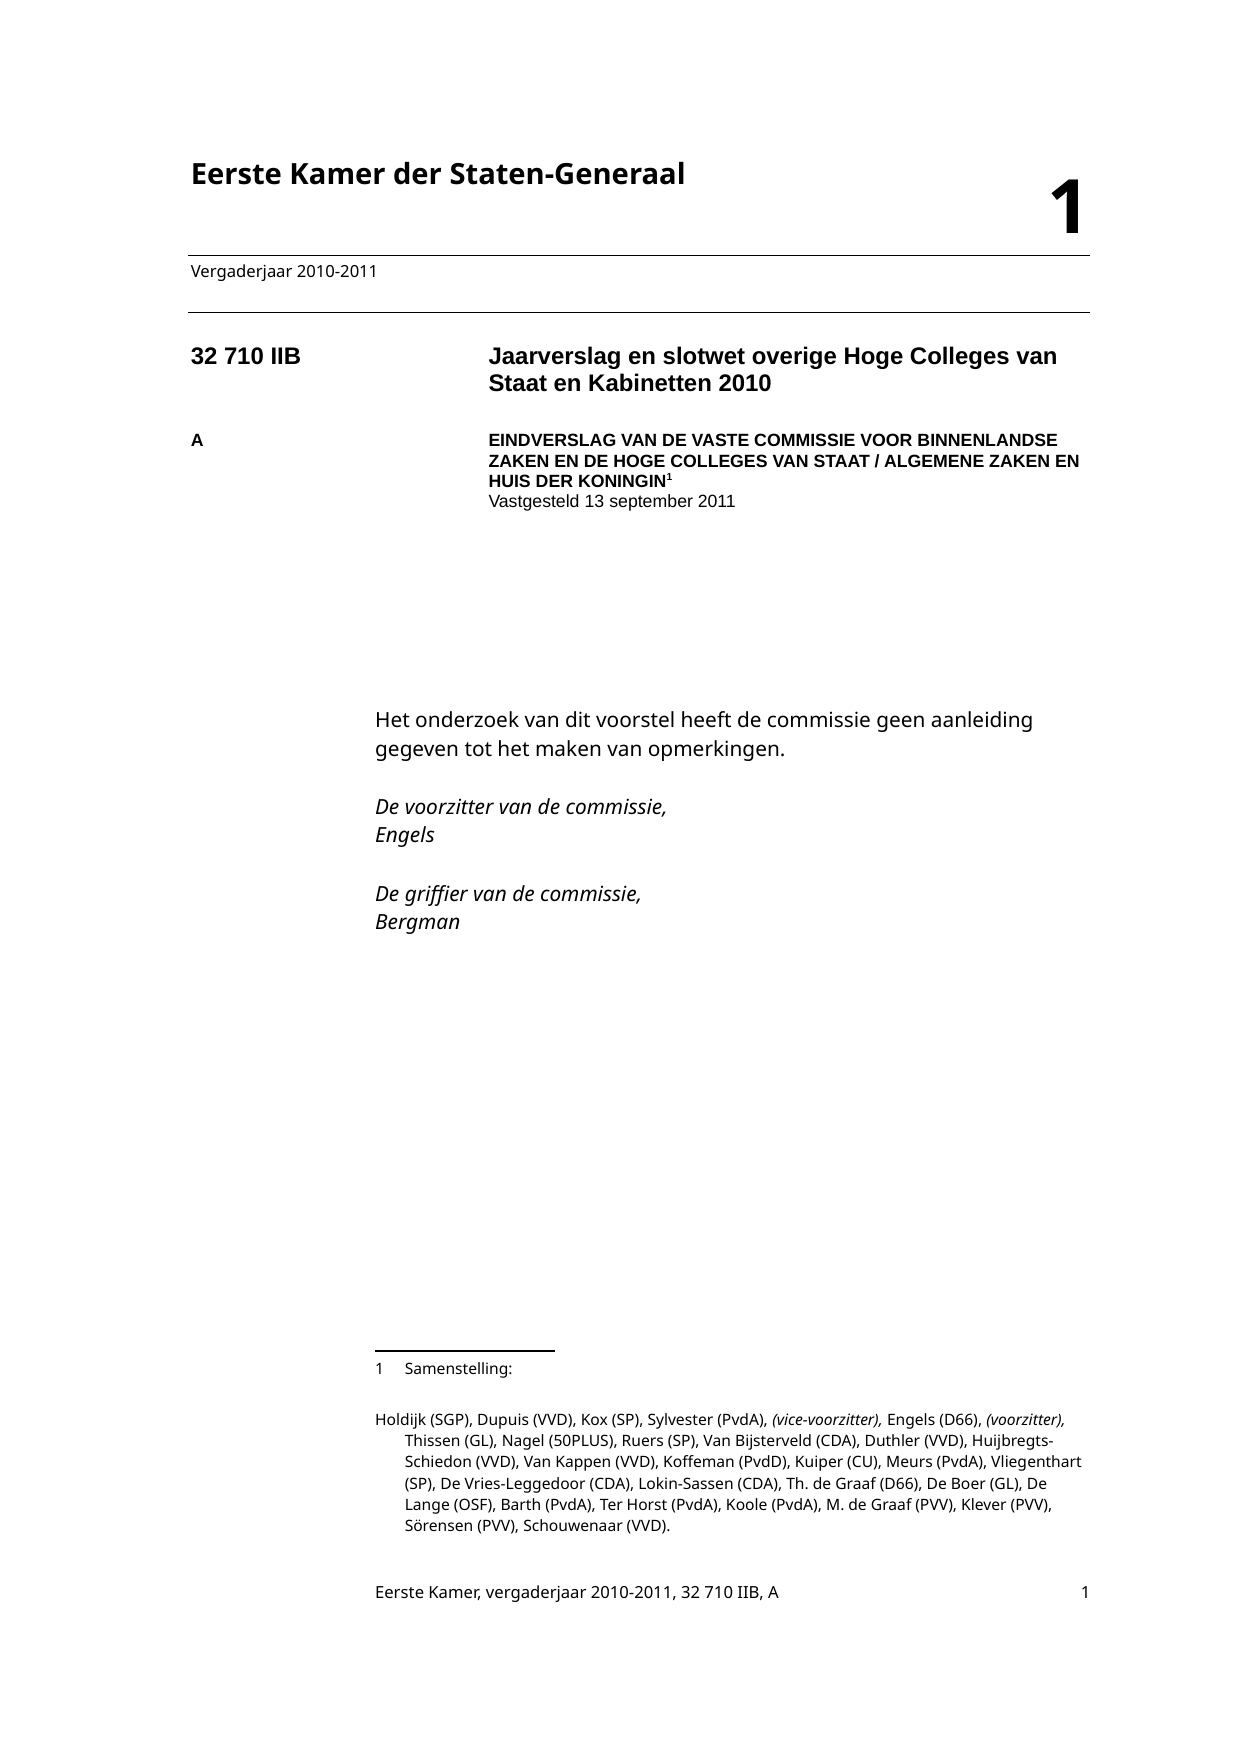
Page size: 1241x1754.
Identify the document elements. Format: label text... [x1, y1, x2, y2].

table_cell A [188, 427, 485, 587]
text De griffier van de commissie, [375, 879, 1090, 907]
table_header Eerste Kamer der Staten-Generaal [188, 150, 909, 255]
text De voorzitter van de commissie, [375, 792, 1090, 821]
table_cell Jaarverslag en slotwet overige Hoge Colleges van Staat en Kabinetten 2010 [485, 339, 1090, 427]
table_cell [485, 313, 1090, 339]
table_cell Vergaderjaar 2010-2011 [188, 256, 485, 312]
table_cell [188, 313, 485, 339]
text Engels [375, 821, 1090, 849]
table_cell EINDVERSLAG VAN DE VASTE COMMISSIE VOOR BINNENLANDSE ZAKEN EN DE HOGE COLLEGES VAN STAAT / ALGEMENE ZAKEN EN HUIS DER KONINGIN Vastgesteld 13 september 2011 [485, 427, 1090, 587]
table_header 1 [910, 150, 1090, 255]
table_cell [485, 256, 1090, 312]
table_cell 32 710 IIB [188, 339, 485, 427]
text Bergman [375, 907, 1090, 936]
text Het onderzoek van dit voorstel heeft de commissie geen aanleiding gegeven tot het maken van opmerkingen. [375, 705, 1090, 762]
